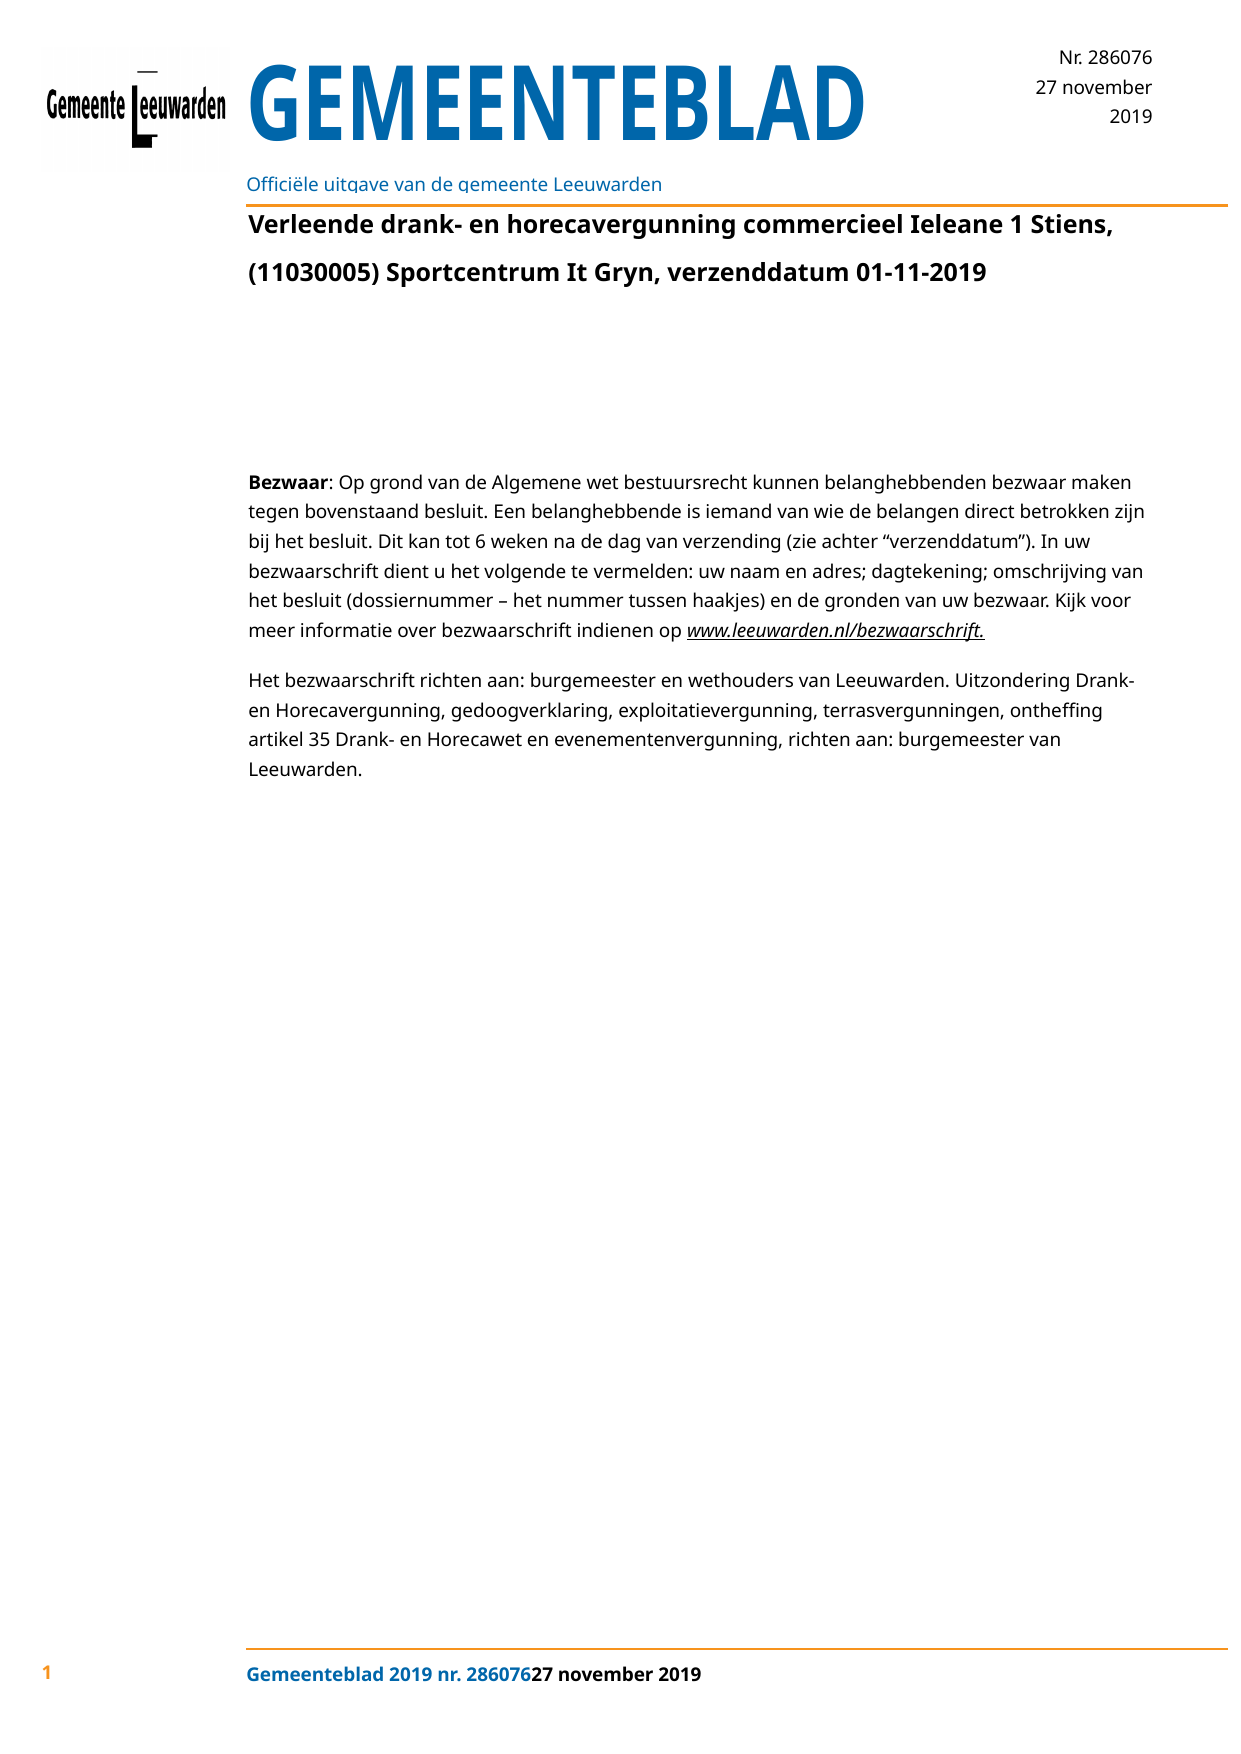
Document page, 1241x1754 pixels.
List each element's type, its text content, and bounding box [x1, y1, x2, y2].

text Verleende drank- en horecavergunning commercieel Ieleane 1 Stiens, (11030005) Sportcentrum It Gryn, verzenddatum 01-11-2019 [248, 207, 1152, 288]
text Bezwaar: Op grond van de Algemene wet bestuursrecht kunnen belanghebbenden bezwaar maken tegen bovenstaand besluit. Een belanghebbende is iemand van wie de belangen direct betrokken zijn bij het besluit. Dit kan tot 6 weken na de dag van verzending (zie achter “verzenddatum”). In uw bezwaarschrift dient u het volgende te vermelden: uw naam en adres; dagtekening; omschrijving van het besluit (dossiernummer – het nummer tussen haakjes) en de gronden van uw bezwaar. Kijk voor meer informatie over bezwaarschrift indienen op www.leeuwarden.nl/bezwaarschrift. [248, 469, 1152, 643]
picture [41, 47, 231, 172]
text Het bezwaarschrift richten aan: burgemeester en wethouders van Leeuwarden. Uitzondering Drank- en Horecavergunning, gedoogverklaring, exploitatievergunning, terrasvergunningen, ontheffing artikel 35 Drank- en Horecawet en evenementenvergunning, richten aan: burgemeester van Leeuwarden. [248, 667, 1152, 782]
